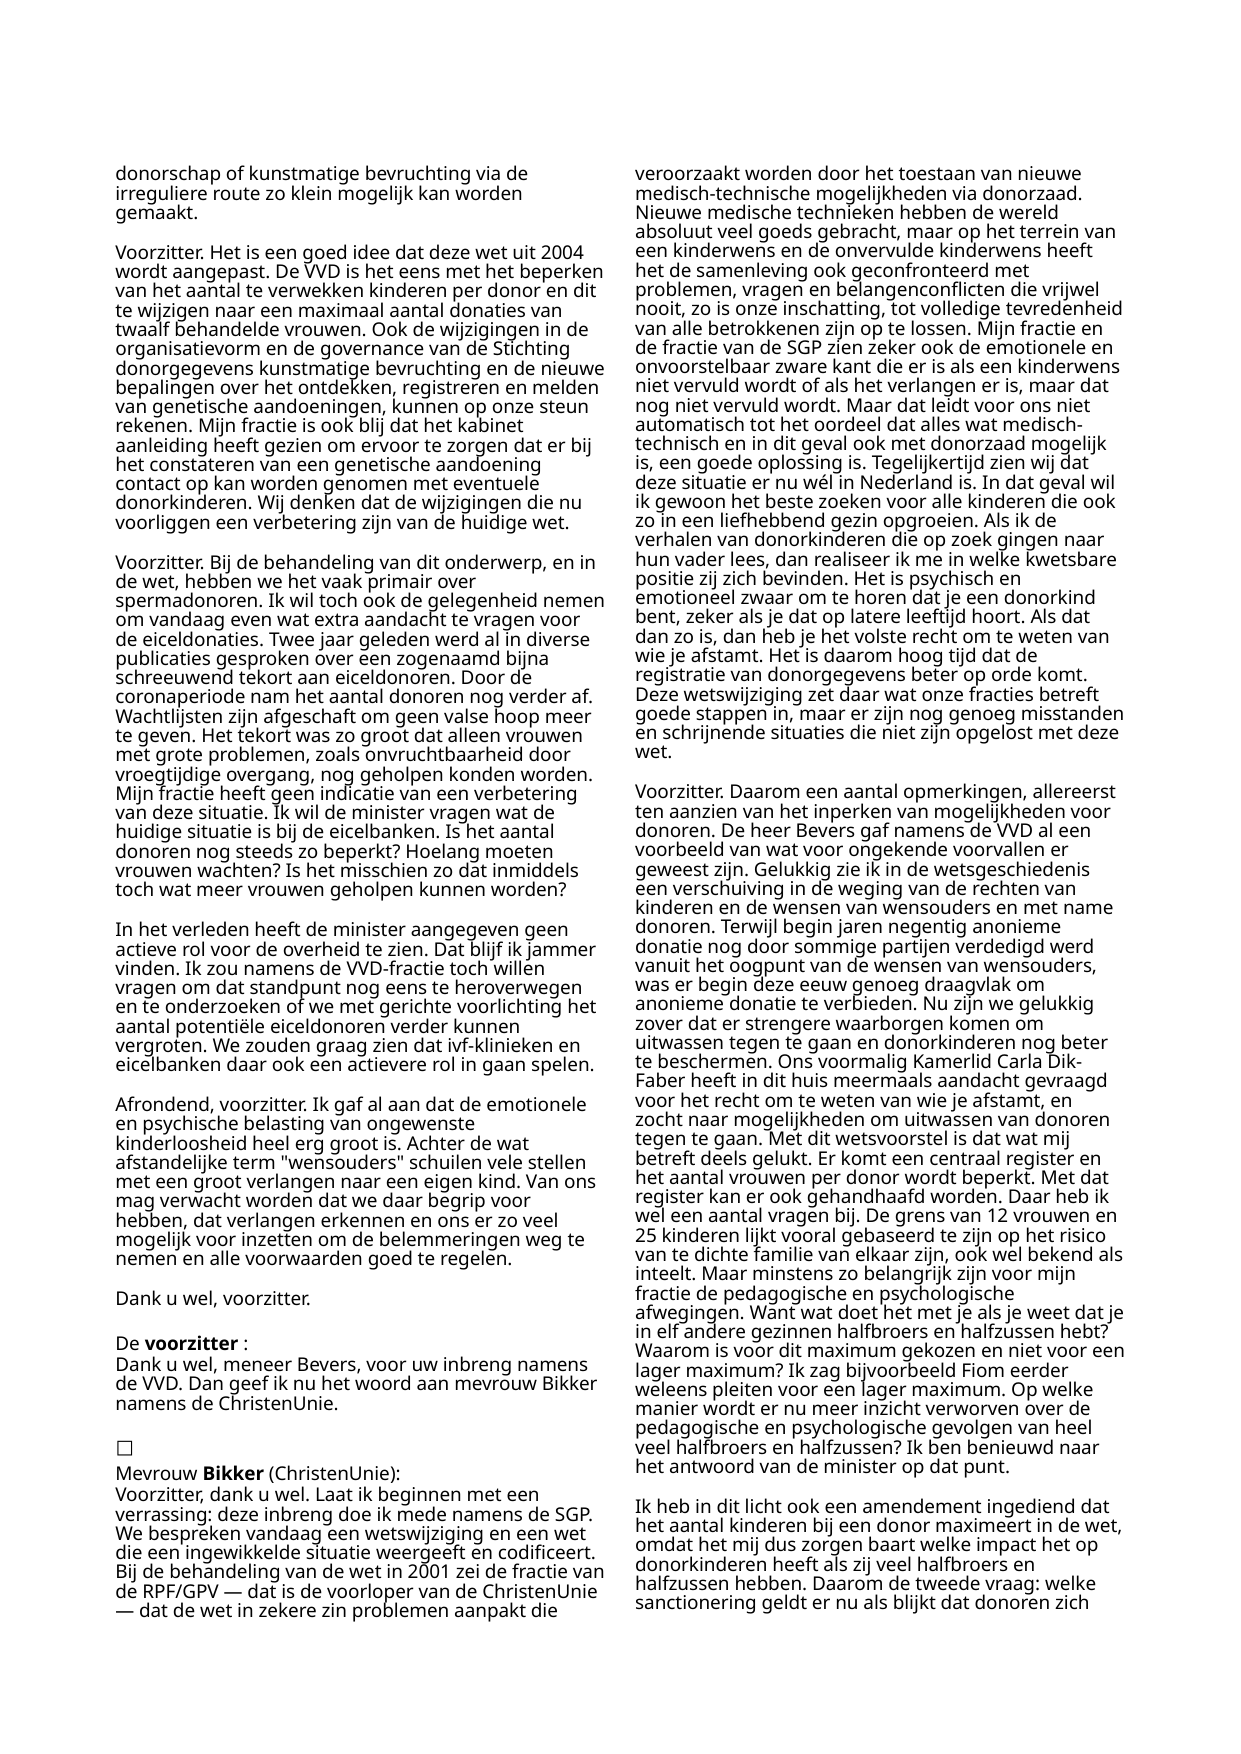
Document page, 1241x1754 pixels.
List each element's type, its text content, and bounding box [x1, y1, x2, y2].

text Voorzitter. Het is een goed idee dat deze wet uit 2004 wordt aangepast. De VVD is het eens met het beperken van het aantal te verwekken kinderen per donor en dit te wijzigen naar een maximaal aantal donaties van twaalf behandelde vrouwen. Ook de wijzigingen in de organisatievorm en de governance van de Stichting donorgegevens kunstmatige bevruchting en de nieuwe bepalingen over het ontdekken, registreren en melden van genetische aandoeningen, kunnen op onze steun rekenen. Mijn fractie is ook blij dat het kabinet aanleiding heeft gezien om ervoor te zorgen dat er bij het constateren van een genetische aandoening contact op kan worden genomen met eventuele donorkinderen. Wij denken dat de wijzigingen die nu voorliggen een verbetering zijn van de huidige wet. [115, 244, 605, 533]
text Afrondend, voorzitter. Ik gaf al aan dat de emotionele en psychische belasting van ongewenste kinderloosheid heel erg groot is. Achter de wat afstandelijke term "wensouders" schuilen vele stellen met een groot verlangen naar een eigen kind. Van ons mag verwacht worden dat we daar begrip voor hebben, dat verlangen erkennen en ons er zo veel mogelijk voor inzetten om de belemmeringen weg te nemen en alle voorwaarden goed te regelen. [115, 1096, 605, 1269]
text donorschap of kunstmatige bevruchting via de irreguliere route zo klein mogelijk kan worden gemaakt. [115, 165, 605, 223]
text Mevrouw Bikker (ChristenUnie): [115, 1461, 605, 1486]
text Dank u wel, voorzitter. [115, 1290, 605, 1309]
text Voorzitter. Bij de behandeling van dit onderwerp, en in de wet, hebben we het vaak primair over spermadonoren. Ik wil toch ook de gelegenheid nemen om vandaag even wat extra aandacht te vragen voor de eiceldonaties. Twee jaar geleden werd al in diverse publicaties gesproken over een zogenaamd bijna schreeuwend tekort aan eiceldonoren. Door de coronaperiode nam het aantal donoren nog verder af. Wachtlijsten zijn afgeschaft om geen valse hoop meer te geven. Het tekort was zo groot dat alleen vrouwen met grote problemen, zoals onvruchtbaarheid door vroegtijdige overgang, nog geholpen konden worden. Mijn fractie heeft geen indicatie van een verbetering van deze situatie. Ik wil de minister vragen wat de huidige situatie is bij de eicelbanken. Is het aantal donoren nog steeds zo beperkt? Hoelang moeten vrouwen wachten? Is het misschien zo dat inmiddels toch wat meer vrouwen geholpen kunnen worden? [115, 554, 605, 901]
text In het verleden heeft de minister aangegeven geen actieve rol voor de overheid te zien. Dat blijf ik jammer vinden. Ik zou namens de VVD-fractie toch willen vragen om dat standpunt nog eens te heroverwegen en te onderzoeken of we met gerichte voorlichting het aantal potentiële eiceldonoren verder kunnen vergroten. We zouden graag zien dat ivf-klinieken en eicelbanken daar ook een actievere rol in gaan spelen. [115, 921, 605, 1075]
text Voorzitter. Daarom een aantal opmerkingen, allereerst ten aanzien van het inperken van mogelijkheden voor donoren. De heer Bevers gaf namens de VVD al een voorbeeld van wat voor ongekende voorvallen er geweest zijn. Gelukkig zie ik in de wetsgeschiedenis een verschuiving in de weging van de rechten van kinderen en de wensen van wensouders en met name donoren. Terwijl begin jaren negentig anonieme donatie nog door sommige partijen verdedigd werd vanuit het oogpunt van de wensen van wensouders, was er begin deze eeuw genoeg draagvlak om anonieme donatie te verbieden. Nu zijn we gelukkig zover dat er strengere waarborgen komen om uitwassen tegen te gaan en donorkinderen nog beter te beschermen. Ons voormalig Kamerlid Carla Dik-Faber heeft in dit huis meermaals aandacht gevraagd voor het recht om te weten van wie je afstamt, en zocht naar mogelijkheden om uitwassen van donoren tegen te gaan. Met dit wetsvoorstel is dat wat mij betreft deels gelukt. Er komt een centraal register en het aantal vrouwen per donor wordt beperkt. Met dat register kan er ook gehandhaafd worden. Daar heb ik wel een aantal vragen bij. De grens van 12 vrouwen en 25 kinderen lijkt vooral gebaseerd te zijn op het risico van te dichte familie van elkaar zijn, ook wel bekend als inteelt. Maar minstens zo belangrijk zijn voor mijn fractie de pedagogische en psychologische afwegingen. Want wat doet het met je als je weet dat je in elf andere gezinnen halfbroers en halfzussen hebt? Waarom is voor dit maximum gekozen en niet voor een lager maximum? Ik zag bijvoorbeeld Fiom eerder weleens pleiten voor een lager maximum. Op welke manier wordt er nu meer inzicht verworven over de pedagogische en psychologische gevolgen van heel veel halfbroers en halfzussen? Ik ben benieuwd naar het antwoord van de minister op dat punt. [635, 783, 1125, 1477]
text Ik heb in dit licht ook een amendement ingediend dat het aantal kinderen bij een donor maximeert in de wet, omdat het mij dus zorgen baart welke impact het op donorkinderen heeft als zij veel halfbroers en halfzussen hebben. Daarom de tweede vraag: welke sanctionering geldt er nu als blijkt dat donoren zich [635, 1498, 1125, 1613]
text De voorzitter : [115, 1330, 605, 1356]
text veroorzaakt worden door het toestaan van nieuwe medisch-technische mogelijkheden via donorzaad. Nieuwe medische technieken hebben de wereld absoluut veel goeds gebracht, maar op het terrein van een kinderwens en de onvervulde kinderwens heeft het de samenleving ook geconfronteerd met problemen, vragen en belangenconflicten die vrijwel nooit, zo is onze inschatting, tot volledige tevredenheid van alle betrokkenen zijn op te lossen. Mijn fractie en de fractie van de SGP zien zeker ook de emotionele en onvoorstelbaar zware kant die er is als een kinderwens niet vervuld wordt of als het verlangen er is, maar dat nog niet vervuld wordt. Maar dat leidt voor ons niet automatisch tot het oordeel dat alles wat medisch-technisch en in dit geval ook met donorzaad mogelijk is, een goede oplossing is. Tegelijkertijd zien wij dat deze situatie er nu wél in Nederland is. In dat geval wil ik gewoon het beste zoeken voor alle kinderen die ook zo in een liefhebbend gezin opgroeien. Als ik de verhalen van donorkinderen die op zoek gingen naar hun vader lees, dan realiseer ik me in welke kwetsbare positie zij zich bevinden. Het is psychisch en emotioneel zwaar om te horen dat je een donorkind bent, zeker als je dat op latere leeftijd hoort. Als dat dan zo is, dan heb je het volste recht om te weten van wie je afstamt. Het is daarom hoog tijd dat de registratie van donorgegevens beter op orde komt. Deze wetswijziging zet daar wat onze fracties betreft goede stappen in, maar er zijn nog genoeg misstanden en schrijnende situaties die niet zijn opgelost met deze wet. [635, 165, 1125, 763]
text Dank u wel, meneer Bevers, voor uw inbreng namens de VVD. Dan geef ik nu het woord aan mevrouw Bikker namens de ChristenUnie. [115, 1356, 605, 1414]
text Voorzitter, dank u wel. Laat ik beginnen met een verrassing: deze inbreng doe ik mede namens de SGP. We bespreken vandaag een wetswijziging en een wet die een ingewikkelde situatie weergeeft en codificeert. Bij de behandeling van de wet in 2001 zei de fractie van de RPF/GPV — dat is de voorloper van de ChristenUnie — dat de wet in zekere zin problemen aanpakt die [115, 1486, 605, 1621]
text ⬜ [115, 1435, 605, 1461]
